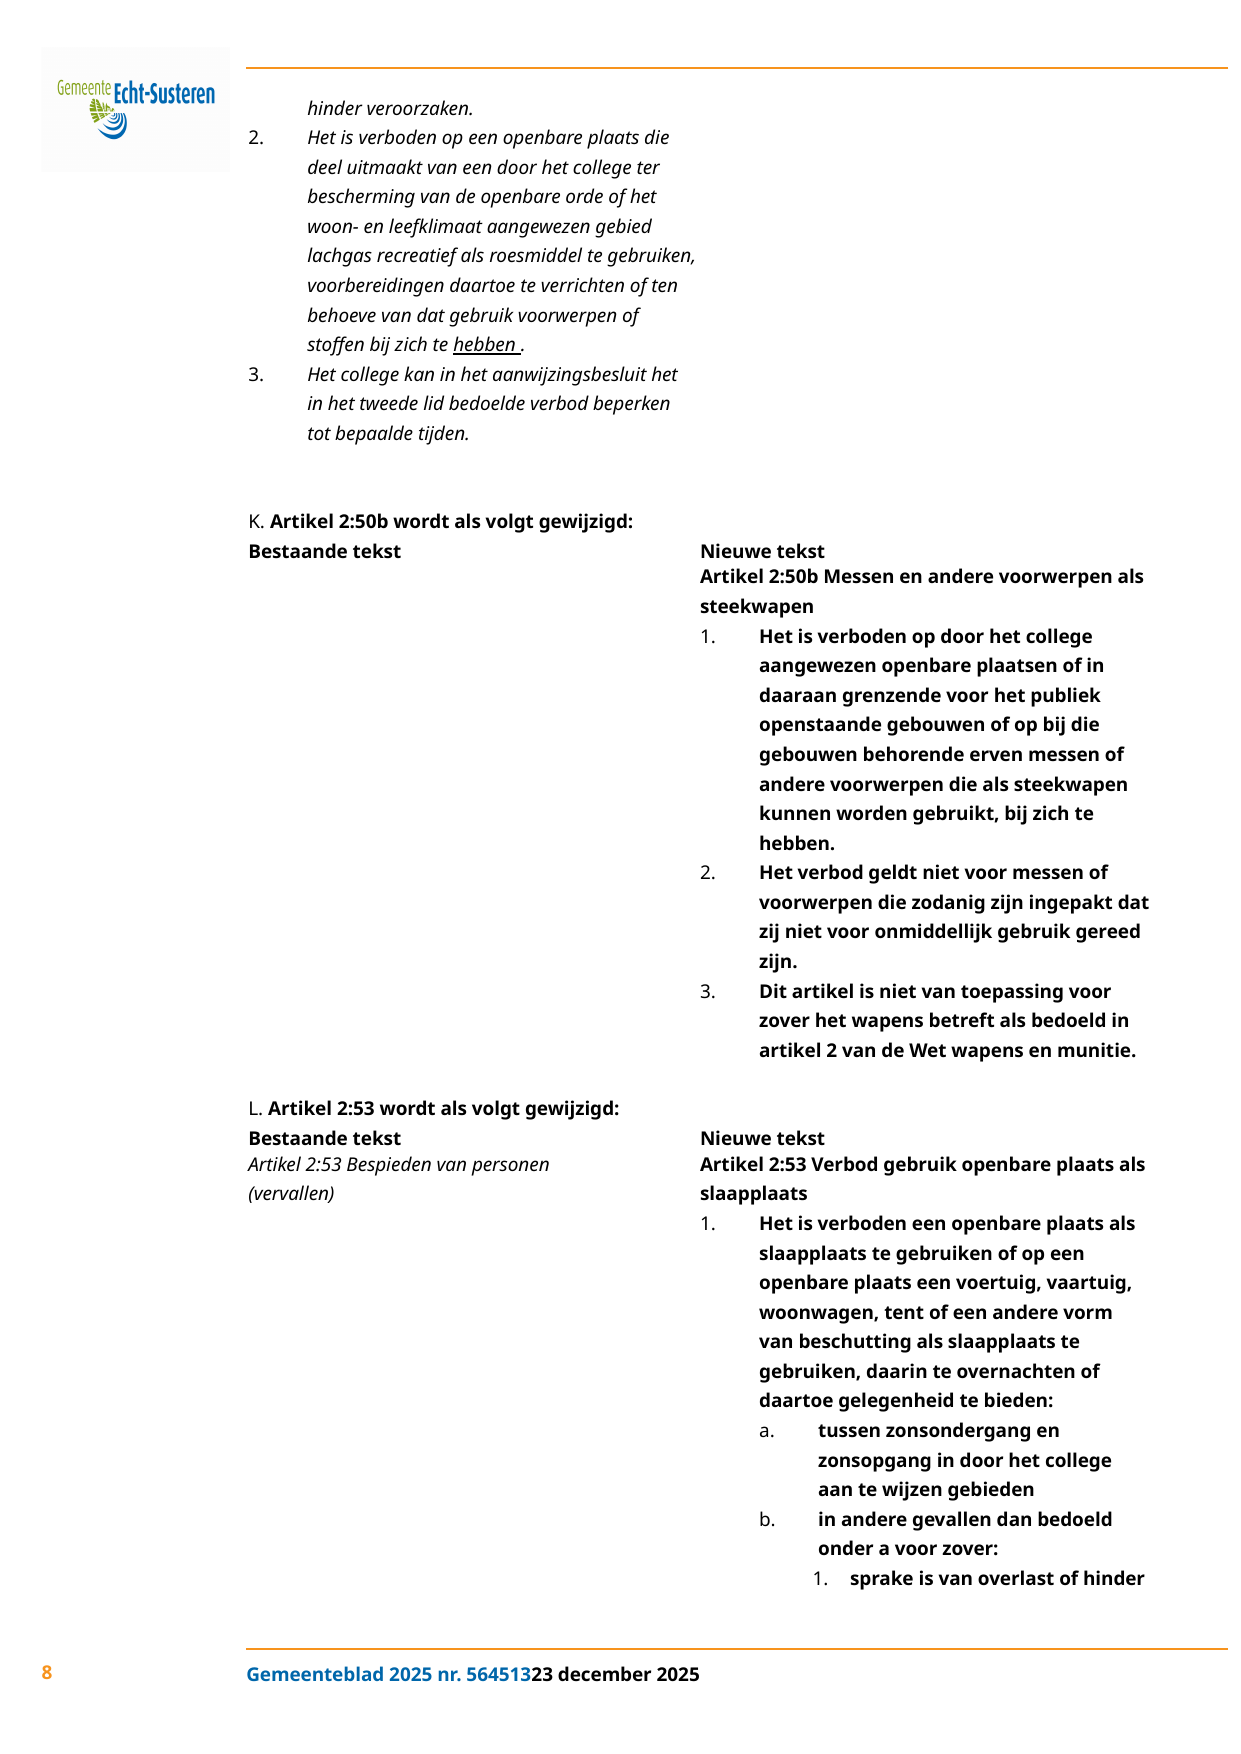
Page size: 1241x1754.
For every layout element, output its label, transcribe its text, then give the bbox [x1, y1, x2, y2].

picture [41, 47, 231, 172]
table_header Nieuwe tekst [700, 538, 1152, 564]
table_cell hinder veroorzaken. Het is verboden op een openbare plaats die deel uitmaakt van een door het college ter bescherming van de openbare orde of het woon- en leefklimaat aangewezen gebied lachgas recreatief als roesmiddel te gebruiken, voorbereidingen daartoe te verrichten of ten behoeve van dat gebruik voorwerpen of stoffen bij zich te hebben . Het college kan in het aanwijzingsbesluit het in het tweede lid bedoelde verbod beperken tot bepaalde tijden. [248, 95, 700, 476]
text K. Artikel 2:50b wordt als volgt gewijzigd: [248, 508, 1152, 534]
table_cell Artikel 2:53 Bespieden van personen (vervallen) [248, 1151, 700, 1591]
table_header Bestaande tekst [248, 538, 700, 564]
table_cell [248, 564, 700, 1063]
table_cell Artikel 2:53 Verbod gebruik openbare plaats als slaapplaats Het is verboden een openbare plaats als slaapplaats te gebruiken of op een openbare plaats een voertuig, vaartuig, woonwagen, tent of een andere vorm van beschutting als slaapplaats te gebruiken, daarin te overnachten of daartoe gelegenheid te bieden: tussen zonsondergang en zonsopgang in door het college aan te wijzen gebieden in andere gevallen dan bedoeld onder a voor zover: sprake is van overlast of hinder [700, 1151, 1152, 1591]
table_cell Artikel 2:50b Messen en andere voorwerpen als steekwapen Het is verboden op door het college aangewezen openbare plaatsen of in daaraan grenzende voor het publiek openstaande gebouwen of op bij die gebouwen behorende erven messen of andere voorwerpen die als steekwapen kunnen worden gebruikt, bij zich te hebben. Het verbod geldt niet voor messen of voorwerpen die zodanig zijn ingepakt dat zij niet voor onmiddellijk gebruik gereed zijn. Dit artikel is niet van toepassing voor zover het wapens betreft als bedoeld in artikel 2 van de Wet wapens en munitie. [700, 564, 1152, 1063]
table_cell [700, 95, 1152, 476]
table_header Nieuwe tekst [700, 1125, 1152, 1151]
table_header Bestaande tekst [248, 1125, 700, 1151]
text L. Artikel 2:53 wordt als volgt gewijzigd: [248, 1096, 1152, 1121]
